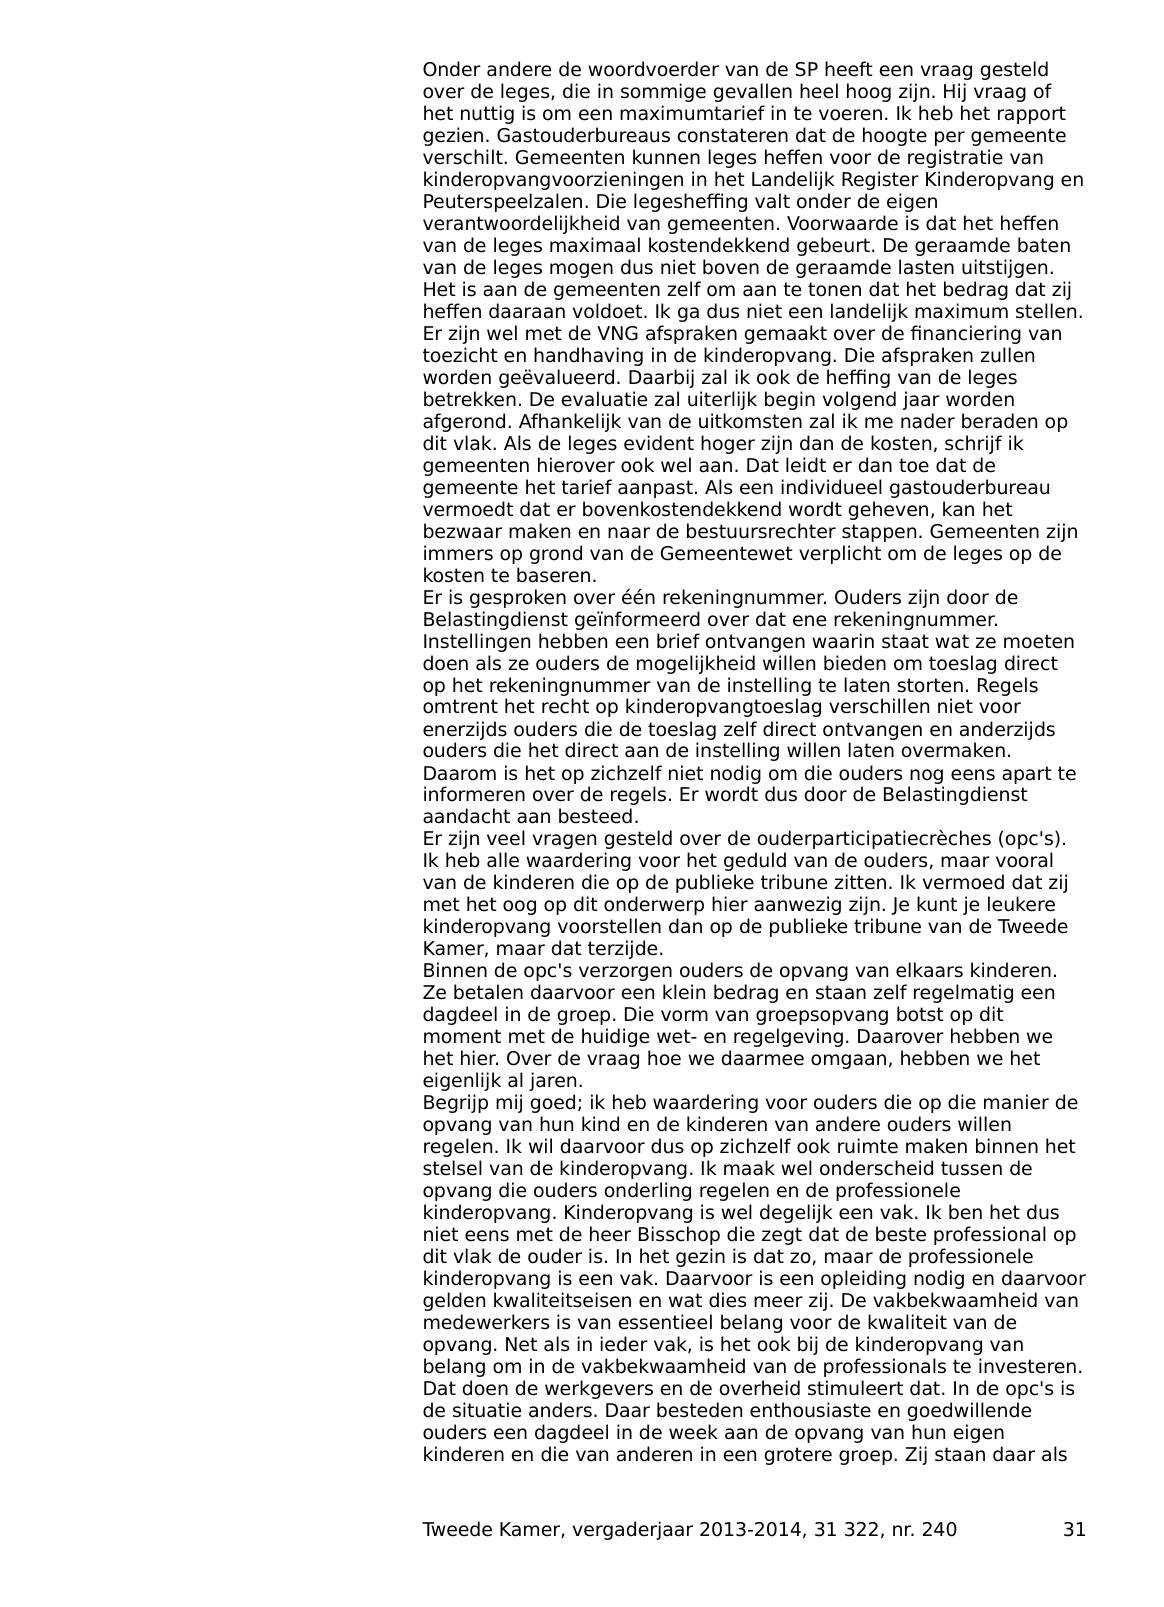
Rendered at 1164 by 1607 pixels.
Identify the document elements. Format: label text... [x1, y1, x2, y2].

text Begrijp mij goed; ik heb waardering voor ouders die op die manier de opvang van hun kind en de kinderen van andere ouders willen regelen. Ik wil daarvoor dus op zichzelf ook ruimte maken binnen het stelsel van de kinderopvang. Ik maak wel onderscheid tussen de opvang die ouders onderling regelen en de professionele kinderopvang. Kinderopvang is wel degelijk een vak. Ik ben het dus niet eens met de heer Bisschop die zegt dat de beste professional op dit vlak de ouder is. In het gezin is dat zo, maar de professionele kinderopvang is een vak. Daarvoor is een opleiding nodig en daarvoor gelden kwaliteitseisen en wat dies meer zij. De vakbekwaamheid van medewerkers is van essentieel belang voor de kwaliteit van de opvang. Net als in ieder vak, is het ook bij de kinderopvang van belang om in de vakbekwaamheid van de professionals te investeren. Dat doen de werkgevers en de overheid stimuleert dat. In de opc's is de situatie anders. Daar besteden enthousiaste en goedwillende ouders een dagdeel in de week aan de opvang van hun eigen kinderen en die van anderen in een grotere groep. Zij staan daar als [422, 1092, 1087, 1466]
text Binnen de opc's verzorgen ouders de opvang van elkaars kinderen. Ze betalen daarvoor een klein bedrag en staan zelf regelmatig een dagdeel in de groep. Die vorm van groepsopvang botst op dit moment met de huidige wet- en regelgeving. Daarover hebben we het hier. Over de vraag hoe we daarmee omgaan, hebben we het eigenlijk al jaren. [422, 960, 1087, 1092]
text Er is gesproken over één rekeningnummer. Ouders zijn door de Belastingdienst geïnformeerd over dat ene rekeningnummer. Instellingen hebben een brief ontvangen waarin staat wat ze moeten doen als ze ouders de mogelijkheid willen bieden om toeslag direct op het rekeningnummer van de instelling te laten storten. Regels omtrent het recht op kinderopvangtoeslag verschillen niet voor enerzijds ouders die de toeslag zelf direct ontvangen en anderzijds ouders die het direct aan de instelling willen laten overmaken. Daarom is het op zichzelf niet nodig om die ouders nog eens apart te informeren over de regels. Er wordt dus door de Belastingdienst aandacht aan besteed. [422, 587, 1087, 828]
text Er zijn veel vragen gesteld over de ouderparticipatiecrèches (opc's). Ik heb alle waardering voor het geduld van de ouders, maar vooral van de kinderen die op de publieke tribune zitten. Ik vermoed dat zij met het oog op dit onderwerp hier aanwezig zijn. Je kunt je leukere kinderopvang voorstellen dan op de publieke tribune van de Tweede Kamer, maar dat terzijde. [422, 828, 1087, 960]
text Onder andere de woordvoerder van de SP heeft een vraag gesteld over de leges, die in sommige gevallen heel hoog zijn. Hij vraag of het nuttig is om een maximumtarief in te voeren. Ik heb het rapport gezien. Gastouderbureaus constateren dat de hoogte per gemeente verschilt. Gemeenten kunnen leges heffen voor de registratie van kinderopvangvoorzieningen in het Landelijk Register Kinderopvang en Peuterspeelzalen. Die legesheffing valt onder de eigen verantwoordelijkheid van gemeenten. Voorwaarde is dat het heffen van de leges maximaal kostendekkend gebeurt. De geraamde baten van de leges mogen dus niet boven de geraamde lasten uitstijgen. Het is aan de gemeenten zelf om aan te tonen dat het bedrag dat zij heffen daaraan voldoet. Ik ga dus niet een landelijk maximum stellen. Er zijn wel met de VNG afspraken gemaakt over de financiering van toezicht en handhaving in de kinderopvang. Die afspraken zullen worden geëvalueerd. Daarbij zal ik ook de heffing van de leges betrekken. De evaluatie zal uiterlijk begin volgend jaar worden afgerond. Afhankelijk van de uitkomsten zal ik me nader beraden op dit vlak. Als de leges evident hoger zijn dan de kosten, schrijf ik gemeenten hierover ook wel aan. Dat leidt er dan toe dat de gemeente het tarief aanpast. Als een individueel gastouderbureau vermoedt dat er bovenkostendekkend wordt geheven, kan het bezwaar maken en naar de bestuursrechter stappen. Gemeenten zijn immers op grond van de Gemeentewet verplicht om de leges op de kosten te baseren. [422, 59, 1087, 587]
